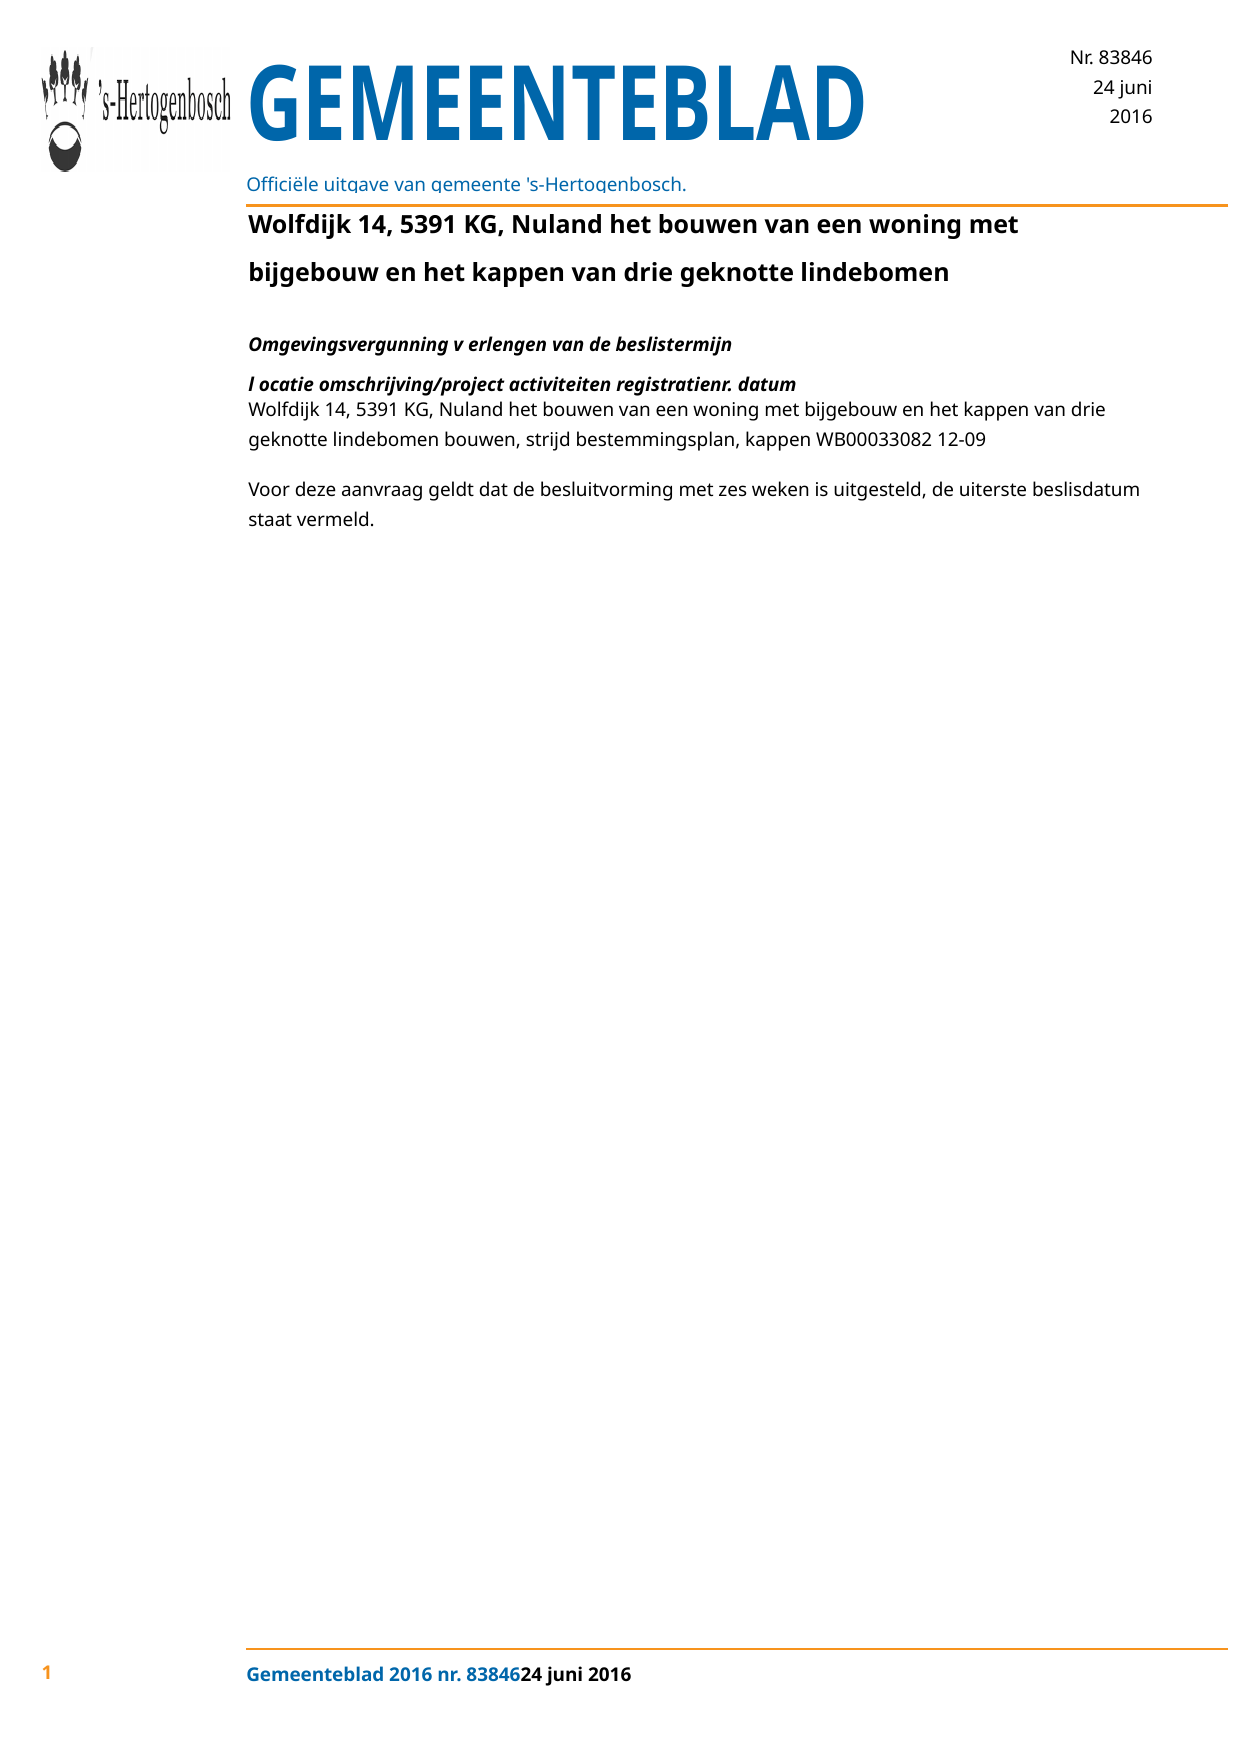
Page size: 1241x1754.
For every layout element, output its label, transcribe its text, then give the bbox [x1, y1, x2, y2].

text Wolfdijk 14, 5391 KG, Nuland het bouwen van een woning met bijgebouw en het kappen van drie geknotte lindebomen bouwen, strijd bestemmingsplan, kappen WB00033082 12-09 [248, 396, 1152, 452]
text Voor deze aanvraag geldt dat de besluitvorming met zes weken is uitgesteld, de uiterste beslisdatum staat vermeld. [248, 476, 1152, 532]
text l ocatie omschrijving/project activiteiten registratienr. datum [248, 371, 1152, 396]
picture [41, 47, 231, 172]
text Wolfdijk 14, 5391 KG, Nuland het bouwen van een woning met bijgebouw en het kappen van drie geknotte lindebomen [248, 207, 1152, 288]
text Omgevingsvergunning v erlengen van de beslistermijn [248, 331, 1152, 357]
